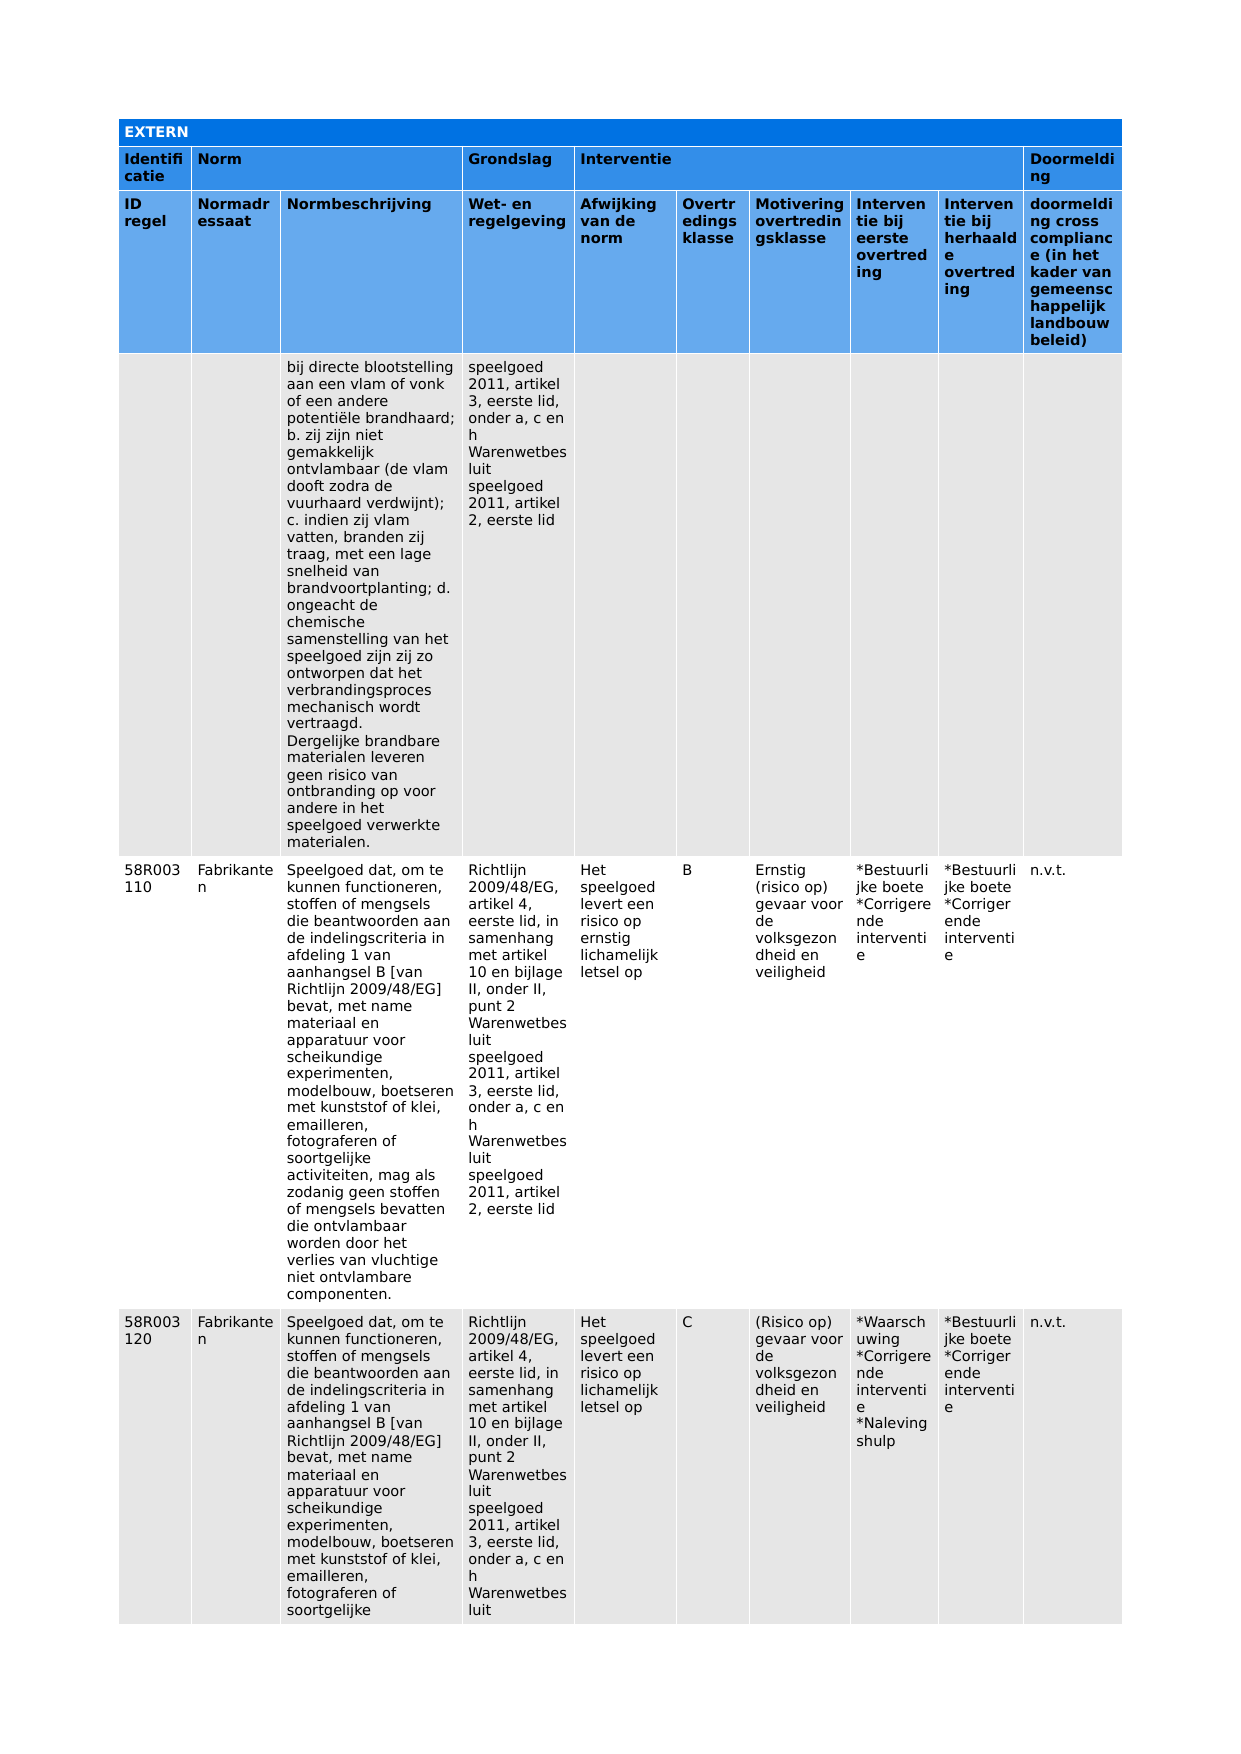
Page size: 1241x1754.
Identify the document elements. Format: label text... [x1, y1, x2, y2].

table_cell B [677, 857, 749, 1308]
table_cell n.v.t. [1024, 1309, 1122, 1624]
table_cell [575, 354, 676, 856]
table_cell Fabrikanten [192, 1309, 280, 1624]
table_cell Interventie bij herhaalde overtreding [939, 191, 1023, 353]
table_cell [192, 354, 280, 856]
table_cell Afwijking van de norm [575, 191, 676, 353]
table_cell bij directe blootstelling aan een vlam of vonk of een andere potentiële brandhaard; b. zij zijn niet gemakkelijk ontvlambaar (de vlam dooft zodra de vuurhaard verdwijnt); c. indien zij vlam vatten, branden zij traag, met een lage snelheid van brandvoortplanting; d. ongeacht de chemische samenstelling van het speelgoed zijn zij zo ontworpen dat het verbrandingsproces mechanisch wordt vertraagd. Dergelijke brandbare materialen leveren geen risico van ontbranding op voor andere in het speelgoed verwerkte materialen. [281, 354, 462, 856]
table_cell Motivering overtredingsklasse [750, 191, 850, 353]
table_cell Speelgoed dat, om te kunnen functioneren, stoffen of mengsels die beantwoorden aan de indelingscriteria in afdeling 1 van aanhangsel B [van Richtlijn 2009/48/EG] bevat, met name materiaal en apparatuur voor scheikundige experimenten, modelbouw, boetseren met kunststof of klei, emailleren, fotograferen of soortgelijke [281, 1309, 462, 1624]
table_cell (Risico op) gevaar voor de volksgezondheid en veiligheid [750, 1309, 850, 1624]
table_cell *Bestuurlijke boete *Corrigerende interventie [851, 857, 938, 1308]
table_cell n.v.t. [1024, 857, 1122, 1308]
table_cell C [677, 1309, 749, 1624]
table_cell speelgoed 2011, artikel 3, eerste lid, onder a, c en h Warenwetbesluit speelgoed 2011, artikel 2, eerste lid [463, 354, 574, 856]
table_cell Speelgoed dat, om te kunnen functioneren, stoffen of mengsels die beantwoorden aan de indelingscriteria in afdeling 1 van aanhangsel B [van Richtlijn 2009/48/EG] bevat, met name materiaal en apparatuur voor scheikundige experimenten, modelbouw, boetseren met kunststof of klei, emailleren, fotograferen of soortgelijke activiteiten, mag als zodanig geen stoffen of mengsels bevatten die ontvlambaar worden door het verlies van vluchtige niet ontvlambare componenten. [281, 857, 462, 1308]
table_cell 58R003110 [119, 857, 191, 1308]
table_cell Grondslag [463, 147, 574, 190]
table_cell [1024, 354, 1122, 856]
table_cell [750, 354, 850, 856]
table_cell doormelding cross compliance (in het kader van gemeenschappelijk landbouwbeleid) [1024, 191, 1122, 353]
table_cell Normbeschrijving [281, 191, 462, 353]
table_cell [939, 354, 1023, 856]
table_cell Fabrikanten [192, 857, 280, 1308]
table_cell Interventie bij eerste overtreding [851, 191, 938, 353]
table_header EXTERN [119, 119, 1122, 146]
table_cell *Bestuurlijke boete *Corrigerende interventie [939, 857, 1023, 1308]
table_cell [677, 354, 749, 856]
table_cell Richtlijn 2009/48/EG, artikel 4, eerste lid, in samenhang met artikel 10 en bijlage II, onder II, punt 2 Warenwetbesluit speelgoed 2011, artikel 3, eerste lid, onder a, c en h Warenwetbesluit [463, 1309, 574, 1624]
table_cell Ernstig (risico op) gevaar voor de volksgezondheid en veiligheid [750, 857, 850, 1308]
table_cell Richtlijn 2009/48/EG, artikel 4, eerste lid, in samenhang met artikel 10 en bijlage II, onder II, punt 2 Warenwetbesluit speelgoed 2011, artikel 3, eerste lid, onder a, c en h Warenwetbesluit speelgoed 2011, artikel 2, eerste lid [463, 857, 574, 1308]
table_cell Normadressaat [192, 191, 280, 353]
table_cell Interventie [575, 147, 1023, 190]
table_cell Identificatie [119, 147, 191, 190]
table_cell *Bestuurlijke boete *Corrigerende interventie [939, 1309, 1023, 1624]
table_cell Norm [192, 147, 462, 190]
table_cell Doormelding [1024, 147, 1122, 190]
table_cell Overtredingsklasse [677, 191, 749, 353]
table_cell Het speelgoed levert een risico op lichamelijk letsel op [575, 1309, 676, 1624]
table_cell *Waarschuwing *Corrigerende interventie *Nalevingshulp [851, 1309, 938, 1624]
table_cell [851, 354, 938, 856]
table_cell [119, 354, 191, 856]
table_cell ID regel [119, 191, 191, 353]
table_cell Het speelgoed levert een risico op ernstig lichamelijk letsel op [575, 857, 676, 1308]
table_cell Wet- en regelgeving [463, 191, 574, 353]
table_cell 58R003120 [119, 1309, 191, 1624]
